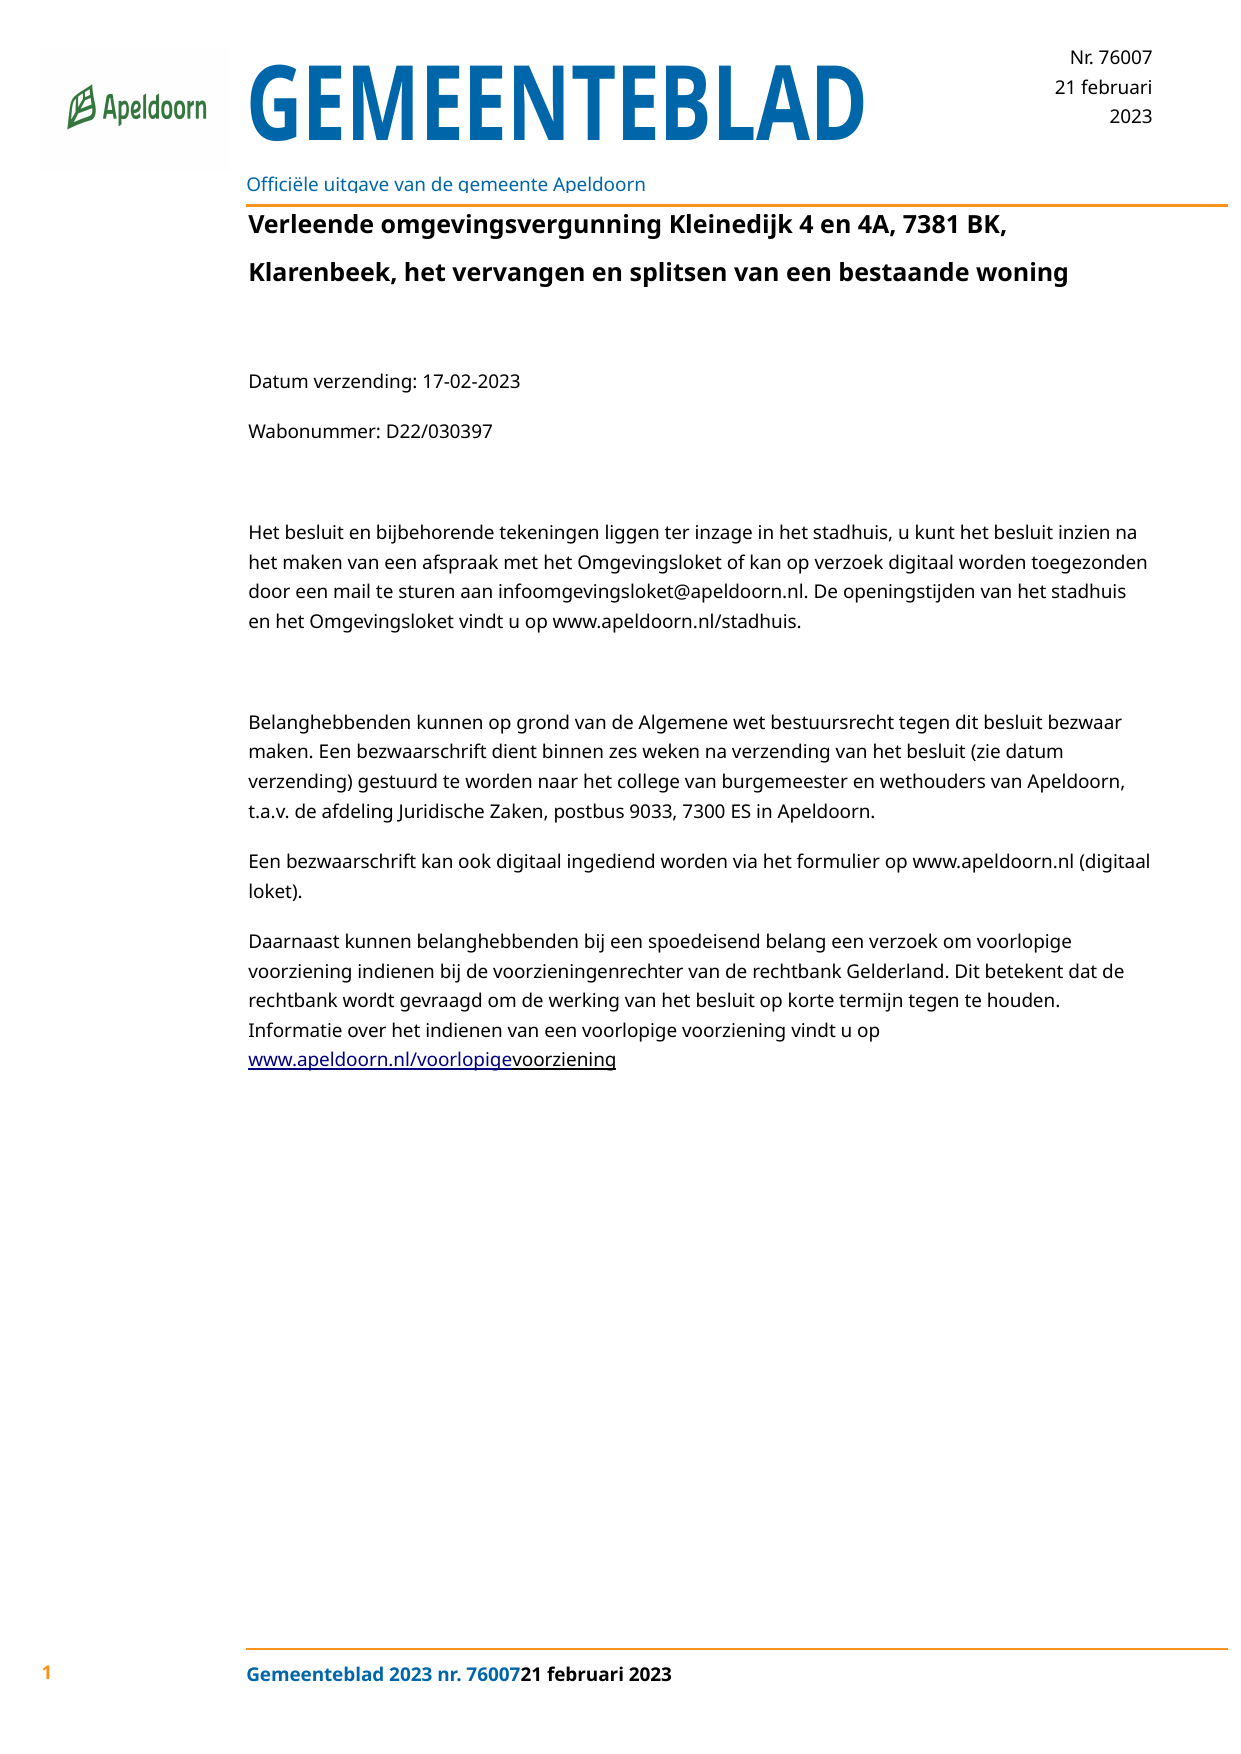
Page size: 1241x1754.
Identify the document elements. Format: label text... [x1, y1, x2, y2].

text Wabonummer: D22/030397 [248, 419, 1152, 444]
text Verleende omgevingsvergunning Kleinedijk 4 en 4A, 7381 BK, Klarenbeek, het vervangen en splitsen van een bestaande woning [248, 207, 1152, 288]
text Daarnaast kunnen belanghebbenden bij een spoedeisend belang een verzoek om voorlopige voorziening indienen bij de voorzieningenrechter van de rechtbank Gelderland. Dit betekent dat de rechtbank wordt gevraagd om de werking van het besluit op korte termijn tegen te houden. Informatie over het indienen van een voorlopige voorziening vindt u op www.apeldoorn.nl/voorlopigevoorziening [248, 928, 1152, 1072]
text Datum verzending: 17-02-2023 [248, 368, 1152, 394]
picture [41, 47, 231, 172]
text Een bezwaarschrift kan ook digitaal ingediend worden via het formulier op www.apeldoorn.nl (digitaal loket). [248, 848, 1152, 904]
text Het besluit en bijbehorende tekeningen liggen ter inzage in het stadhuis, u kunt het besluit inzien na het maken van een afspraak met het Omgevingsloket of kan op verzoek digitaal worden toegezonden door een mail te sturen aan infoomgevingsloket@apeldoorn.nl. De openingstijden van het stadhuis en het Omgevingsloket vindt u op www.apeldoorn.nl/stadhuis. [248, 519, 1152, 634]
text Belanghebbenden kunnen op grond van de Algemene wet bestuursrecht tegen dit besluit bezwaar maken. Een bezwaarschrift dient binnen zes weken na verzending van het besluit (zie datum verzending) gestuurd te worden naar het college van burgemeester en wethouders van Apeldoorn, t.a.v. de afdeling Juridische Zaken, postbus 9033, 7300 ES in Apeldoorn. [248, 709, 1152, 824]
